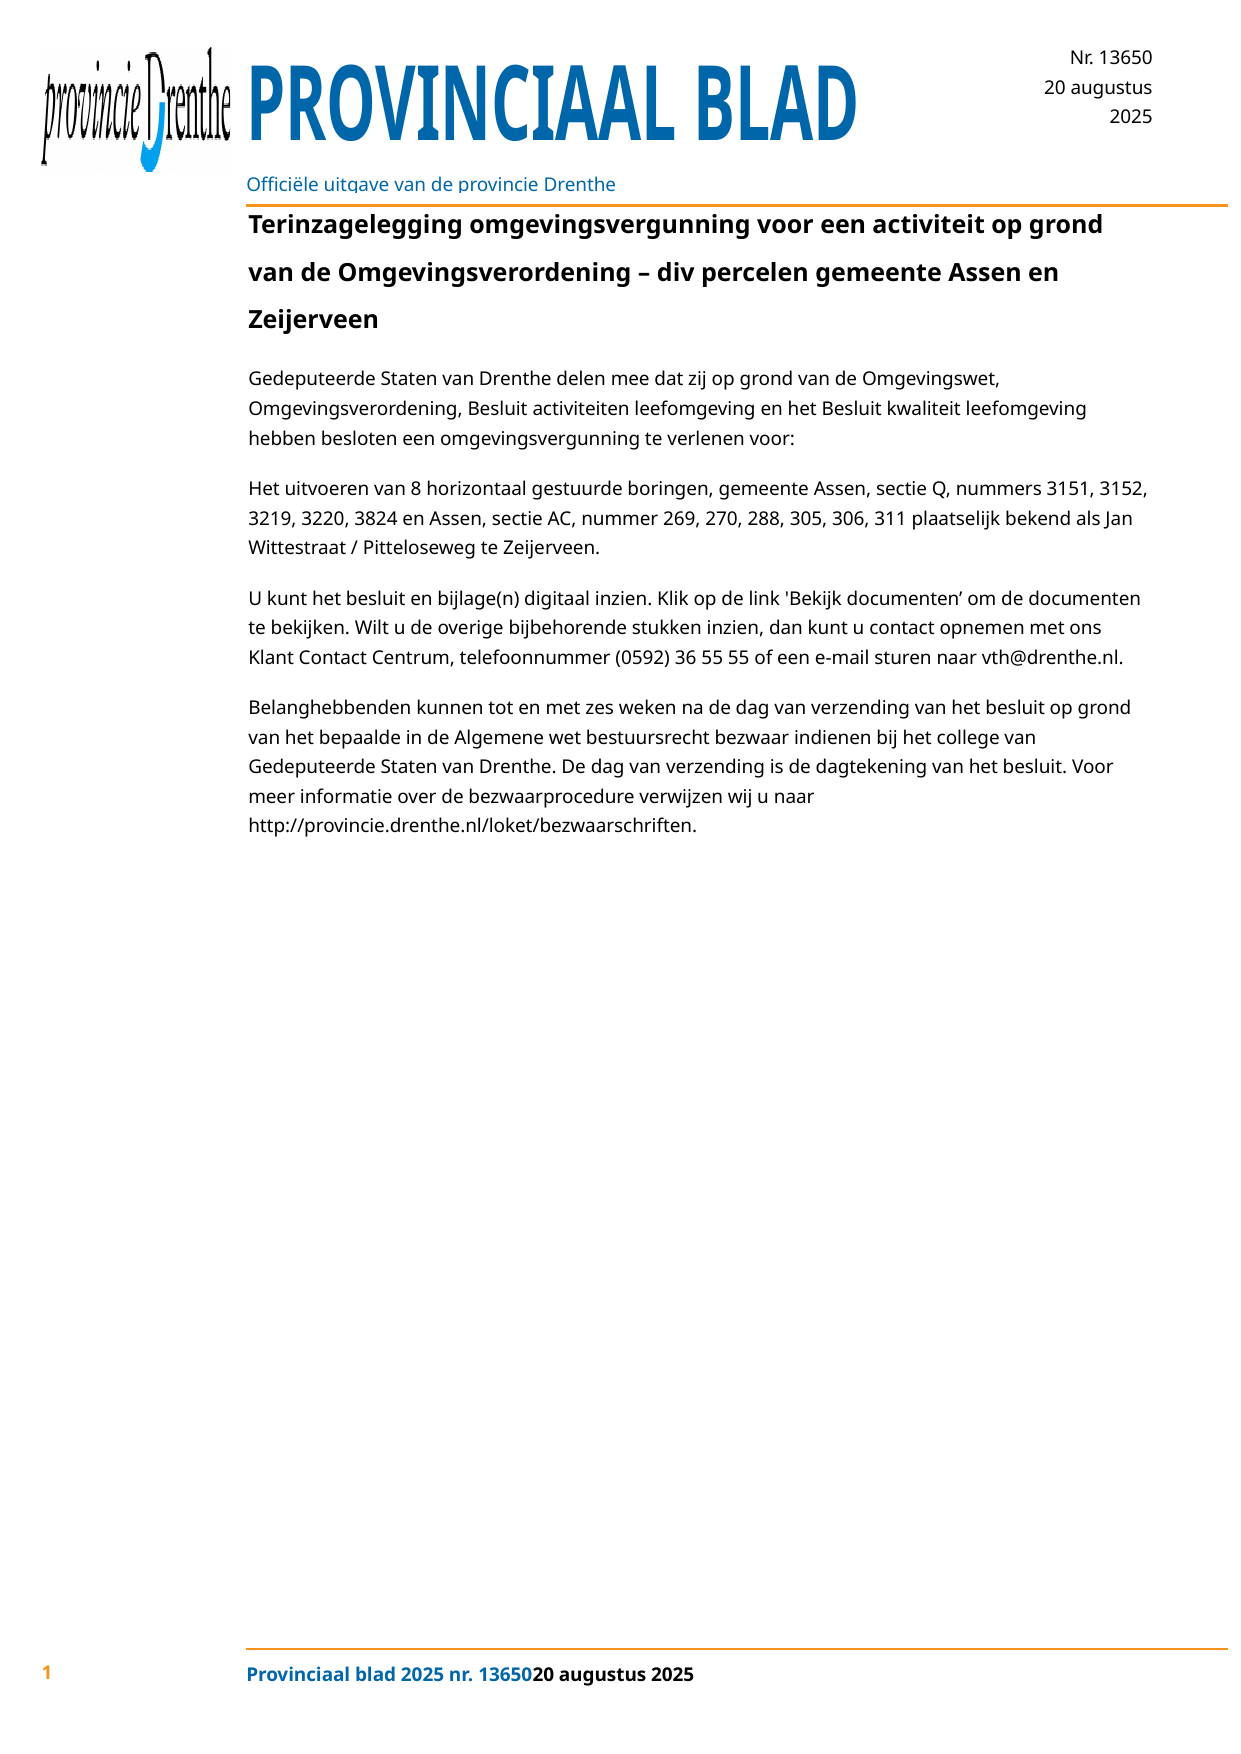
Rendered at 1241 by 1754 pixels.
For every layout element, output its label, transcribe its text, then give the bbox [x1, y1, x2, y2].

text Belanghebbenden kunnen tot en met zes weken na de dag van verzending van het besluit op grond van het bepaalde in de Algemene wet bestuursrecht bezwaar indienen bij het college van Gedeputeerde Staten van Drenthe. De dag van verzending is de dagtekening van het besluit. Voor meer informatie over de bezwaarprocedure verwijzen wij u naar http://provincie.drenthe.nl/loket/bezwaarschriften. [248, 694, 1152, 838]
text U kunt het besluit en bijlage(n) digitaal inzien. Klik op de link 'Bekijk documenten’ om de documenten te bekijken. Wilt u de overige bijbehorende stukken inzien, dan kunt u contact opnemen met ons Klant Contact Centrum, telefoonnummer (0592) 36 55 55 of een e-mail sturen naar vth@drenthe.nl. [248, 585, 1152, 669]
picture [41, 47, 231, 172]
text Gedeputeerde Staten van Drenthe delen mee dat zij op grond van de Omgevingswet, Omgevingsverordening, Besluit activiteiten leefomgeving en het Besluit kwaliteit leefomgeving hebben besloten een omgevingsvergunning te verlenen voor: [248, 366, 1152, 450]
text Het uitvoeren van 8 horizontaal gestuurde boringen, gemeente Assen, sectie Q, nummers 3151, 3152, 3219, 3220, 3824 en Assen, sectie AC, nummer 269, 270, 288, 305, 306, 311 plaatselijk bekend als Jan Wittestraat / Pitteloseweg te Zeijerveen. [248, 475, 1152, 560]
text Terinzagelegging omgevingsvergunning voor een activiteit op grond van de Omgevingsverordening – div percelen gemeente Assen en Zeijerveen [248, 207, 1152, 336]
